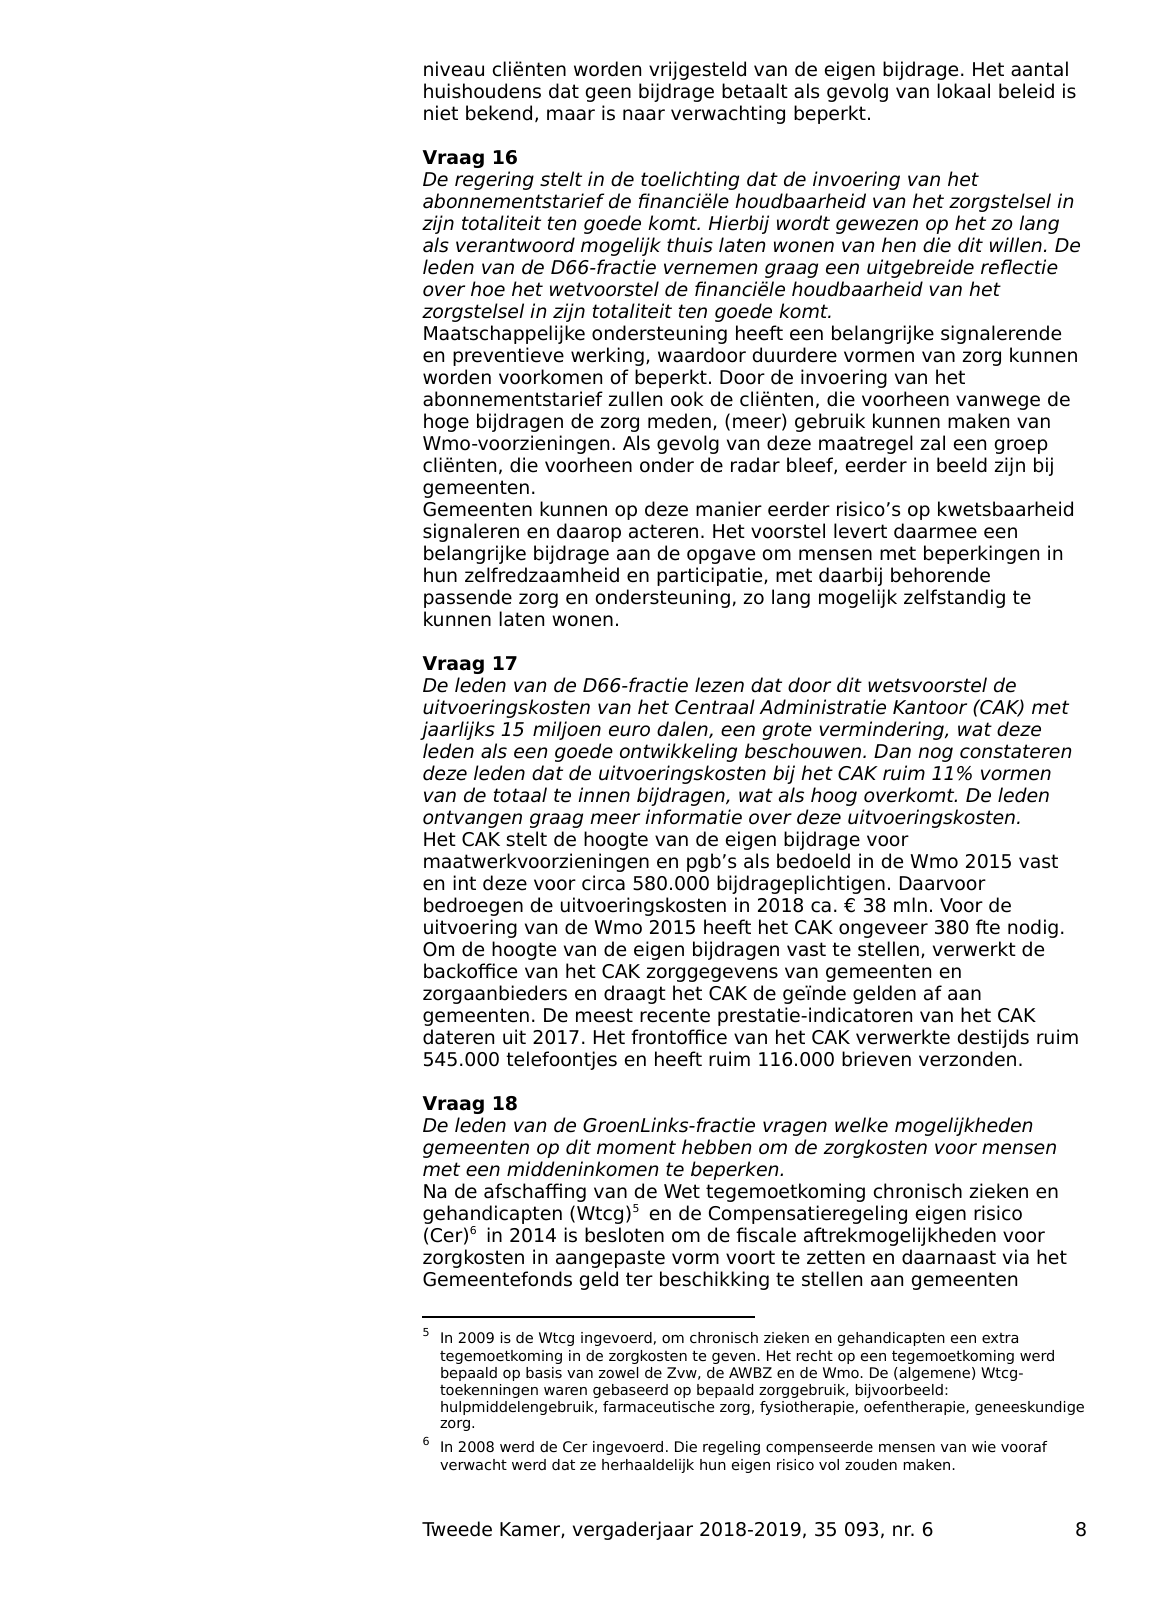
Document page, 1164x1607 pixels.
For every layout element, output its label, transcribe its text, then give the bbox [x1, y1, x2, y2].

text niveau cliënten worden vrijgesteld van de eigen bijdrage. Het aantal huishoudens dat geen bijdrage betaalt als gevolg van lokaal beleid is niet bekend, maar is naar verwachting beperkt. [422, 59, 1087, 125]
text De leden van de D66-fractie lezen dat door dit wetsvoorstel de uitvoeringskosten van het Centraal Administratie Kantoor (CAK) met jaarlijks 15 miljoen euro dalen, een grote vermindering, wat deze leden als een goede ontwikkeling beschouwen. Dan nog constateren deze leden dat de uitvoeringskosten bij het CAK ruim 11% vormen van de totaal te innen bijdragen, wat als hoog overkomt. De leden ontvangen graag meer informatie over deze uitvoeringskosten. [422, 675, 1087, 829]
text Vraag 16 [422, 147, 1087, 169]
text Na de afschaffing van de Wet tegemoetkoming chronisch zieken en gehandicapten (Wtcg) en de Compensatieregeling eigen risico (Cer) in 2014 is besloten om de fiscale aftrekmogelijkheden voor zorgkosten in aangepaste vorm voort te zetten en daarnaast via het Gemeentefonds geld ter beschikking te stellen aan gemeenten [422, 1181, 1087, 1291]
text De regering stelt in de toelichting dat de invoering van het abonnementstarief de financiële houdbaarheid van het zorgstelsel in zijn totaliteit ten goede komt. Hierbij wordt gewezen op het zo lang als verantwoord mogelijk thuis laten wonen van hen die dit willen. De leden van de D66-fractie vernemen graag een uitgebreide reflectie over hoe het wetvoorstel de financiële houdbaarheid van het zorgstelsel in zijn totaliteit ten goede komt. [422, 169, 1087, 323]
text Vraag 17 [422, 653, 1087, 675]
text Gemeenten kunnen op deze manier eerder risico’s op kwetsbaarheid signaleren en daarop acteren. Het voorstel levert daarmee een belangrijke bijdrage aan de opgave om mensen met beperkingen in hun zelfredzaamheid en participatie, met daarbij behorende passende zorg en ondersteuning, zo lang mogelijk zelfstandig te kunnen laten wonen. [422, 499, 1087, 631]
text Het CAK stelt de hoogte van de eigen bijdrage voor maatwerkvoorzieningen en pgb’s als bedoeld in de Wmo 2015 vast en int deze voor circa 580.000 bijdrageplichtigen. Daarvoor bedroegen de uitvoeringskosten in 2018 ca. € 38 mln. Voor de uitvoering van de Wmo 2015 heeft het CAK ongeveer 380 fte nodig. Om de hoogte van de eigen bijdragen vast te stellen, verwerkt de backoffice van het CAK zorggegevens van gemeenten en zorgaanbieders en draagt het CAK de geïnde gelden af aan gemeenten. De meest recente prestatie-indicatoren van het CAK dateren uit 2017. Het frontoffice van het CAK verwerkte destijds ruim 545.000 telefoontjes en heeft ruim 116.000 brieven verzonden. [422, 829, 1087, 1071]
text De leden van de GroenLinks-fractie vragen welke mogelijkheden gemeenten op dit moment hebben om de zorgkosten voor mensen met een middeninkomen te beperken. [422, 1115, 1087, 1181]
text Vraag 18 [422, 1093, 1087, 1115]
text Maatschappelijke ondersteuning heeft een belangrijke signalerende en preventieve werking, waardoor duurdere vormen van zorg kunnen worden voorkomen of beperkt. Door de invoering van het abonnementstarief zullen ook de cliënten, die voorheen vanwege de hoge bijdragen de zorg meden, (meer) gebruik kunnen maken van Wmo-voorzieningen. Als gevolg van deze maatregel zal een groep cliënten, die voorheen onder de radar bleef, eerder in beeld zijn bij gemeenten. [422, 323, 1087, 499]
text In 2008 werd de Cer ingevoerd. Die regeling compenseerde mensen van wie vooraf verwacht werd dat ze herhaaldelijk hun eigen risico vol zouden maken. [422, 1435, 1087, 1474]
text In 2009 is de Wtcg ingevoerd, om chronisch zieken en gehandicapten een extra tegemoetkoming in de zorgkosten te geven. Het recht op een tegemoetkoming werd bepaald op basis van zowel de Zvw, de AWBZ en de Wmo. De (algemene) Wtcg-toekenningen waren gebaseerd op bepaald zorggebruik, bijvoorbeeld: hulpmiddelengebruik, farmaceutische zorg, fysiotherapie, oefentherapie, geneeskundige zorg. [422, 1326, 1087, 1432]
